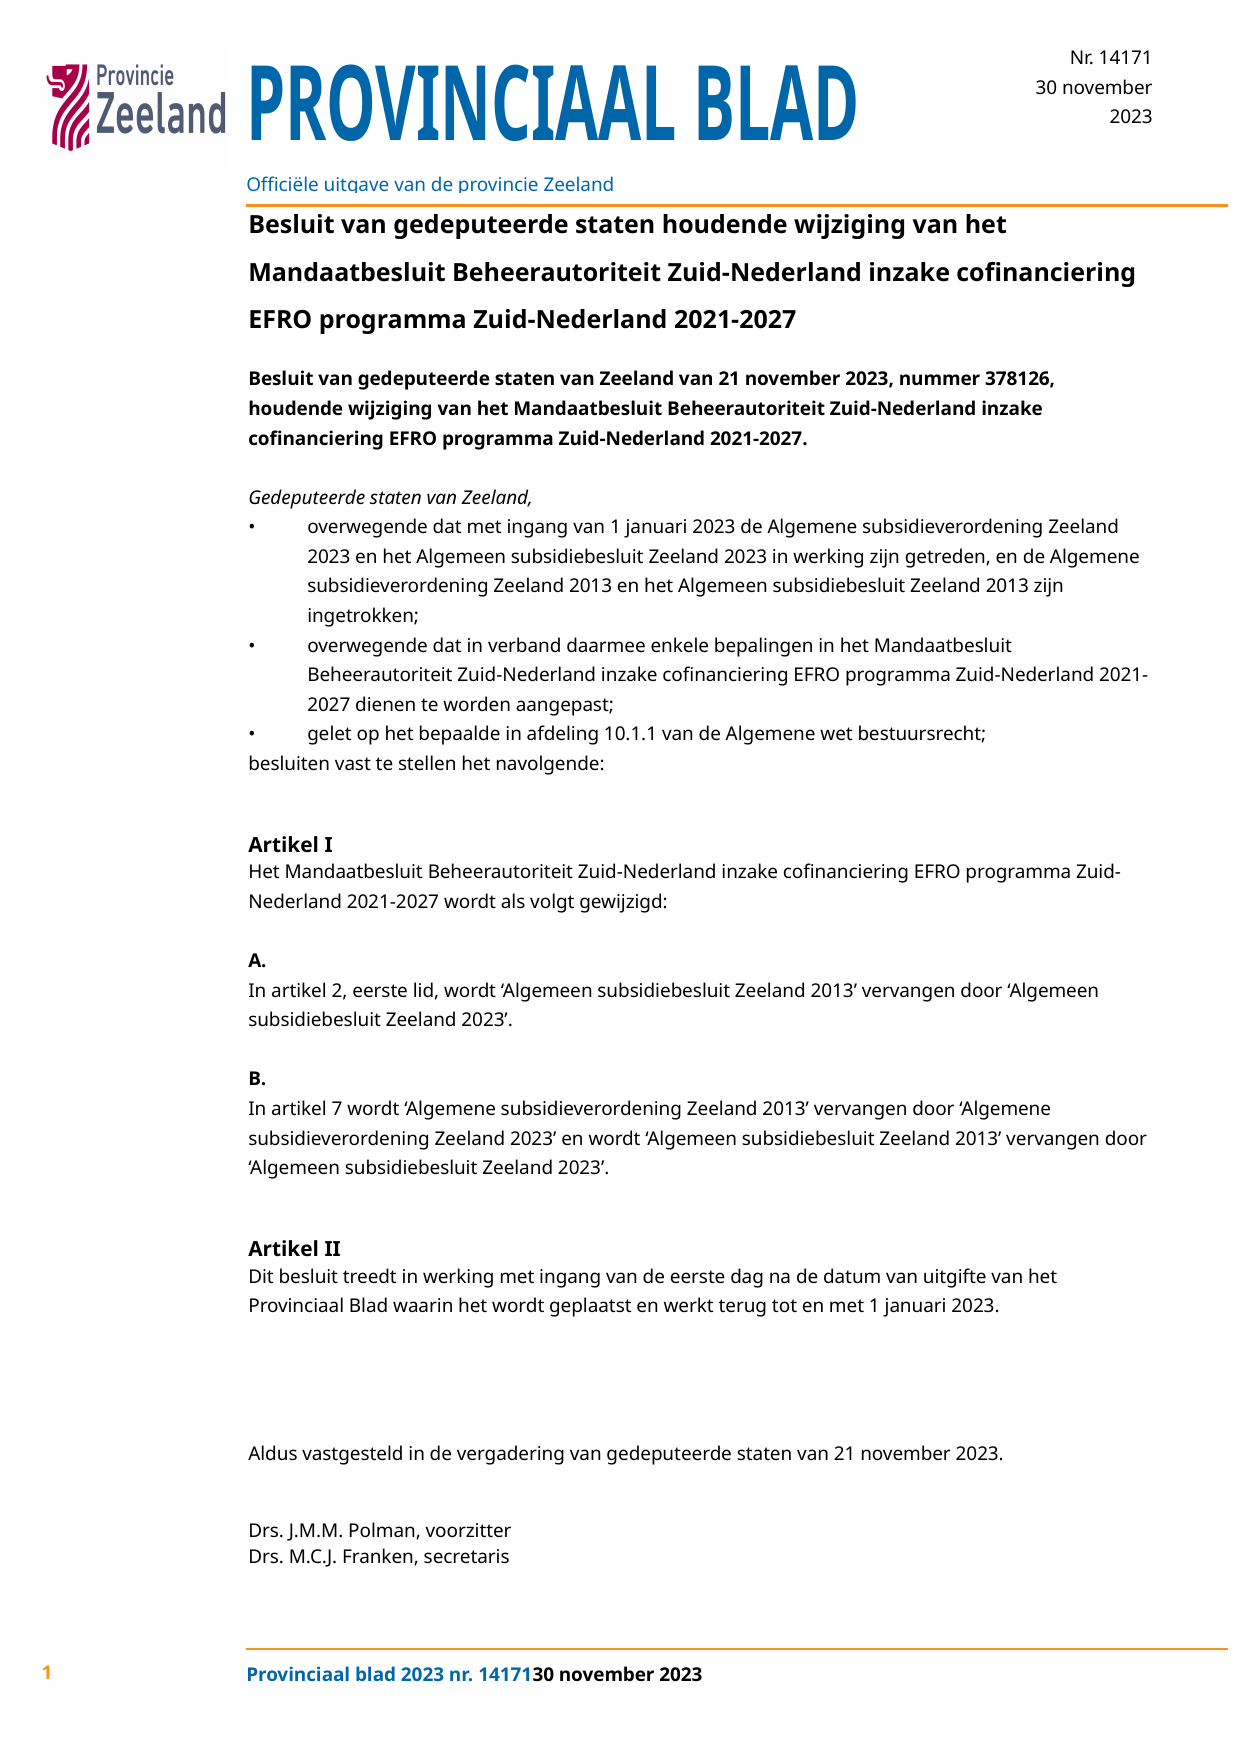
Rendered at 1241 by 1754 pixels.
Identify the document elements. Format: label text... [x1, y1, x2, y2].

text A. [248, 947, 1152, 973]
text Artikel I [248, 830, 1152, 858]
text Het Mandaatbesluit Beheerautoriteit Zuid-Nederland inzake cofinanciering EFRO programma Zuid-Nederland 2021-2027 wordt als volgt gewijzigd: [248, 858, 1152, 914]
text Dit besluit treedt in werking met ingang van de eerste dag na de datum van uitgifte van het Provinciaal Blad waarin het wordt geplaatst en werkt terug tot en met 1 januari 2023. [248, 1263, 1152, 1318]
text Besluit van gedeputeerde staten houdende wijziging van het Mandaatbesluit Beheerautoriteit Zuid-Nederland inzake cofinanciering EFRO programma Zuid-Nederland 2021-2027 [248, 207, 1152, 336]
list gelet op het bepaalde in afdeling 10.1.1 van de Algemene wet bestuursrecht; [248, 721, 1152, 746]
picture [41, 47, 231, 172]
text Besluit van gedeputeerde staten van Zeeland van 21 november 2023, nummer 378126, houdende wijziging van het Mandaatbesluit Beheerautoriteit Zuid-Nederland inzake cofinanciering EFRO programma Zuid-Nederland 2021-2027. [248, 366, 1152, 450]
text Drs. J.M.M. Polman, voorzitter [248, 1517, 1152, 1543]
text B. [248, 1066, 1152, 1091]
text Aldus vastgesteld in de vergadering van gedeputeerde staten van 21 november 2023. [248, 1440, 1152, 1466]
text In artikel 2, eerste lid, wordt ‘Algemeen subsidiebesluit Zeeland 2013’ vervangen door ‘Algemeen subsidiebesluit Zeeland 2023’. [248, 977, 1152, 1032]
text besluiten vast te stellen het navolgende: [248, 750, 1152, 776]
text Gedeputeerde staten van Zeeland, [248, 484, 1152, 509]
list overwegende dat in verband daarmee enkele bepalingen in het Mandaatbesluit Beheerautoriteit Zuid-Nederland inzake cofinanciering EFRO programma Zuid-Nederland 2021-2027 dienen te worden aangepast; [248, 632, 1152, 717]
list overwegende dat met ingang van 1 januari 2023 de Algemene subsidieverordening Zeeland 2023 en het Algemeen subsidiebesluit Zeeland 2023 in werking zijn getreden, en de Algemene subsidieverordening Zeeland 2013 en het Algemeen subsidiebesluit Zeeland 2013 zijn ingetrokken; [248, 513, 1152, 628]
text In artikel 7 wordt ‘Algemene subsidieverordening Zeeland 2013’ vervangen door ‘Algemene subsidieverordening Zeeland 2023’ en wordt ‘Algemeen subsidiebesluit Zeeland 2013’ vervangen door ‘Algemeen subsidiebesluit Zeeland 2023’. [248, 1095, 1152, 1180]
text Artikel II [248, 1234, 1152, 1263]
text Drs. M.C.J. Franken, secretaris [248, 1543, 1152, 1569]
